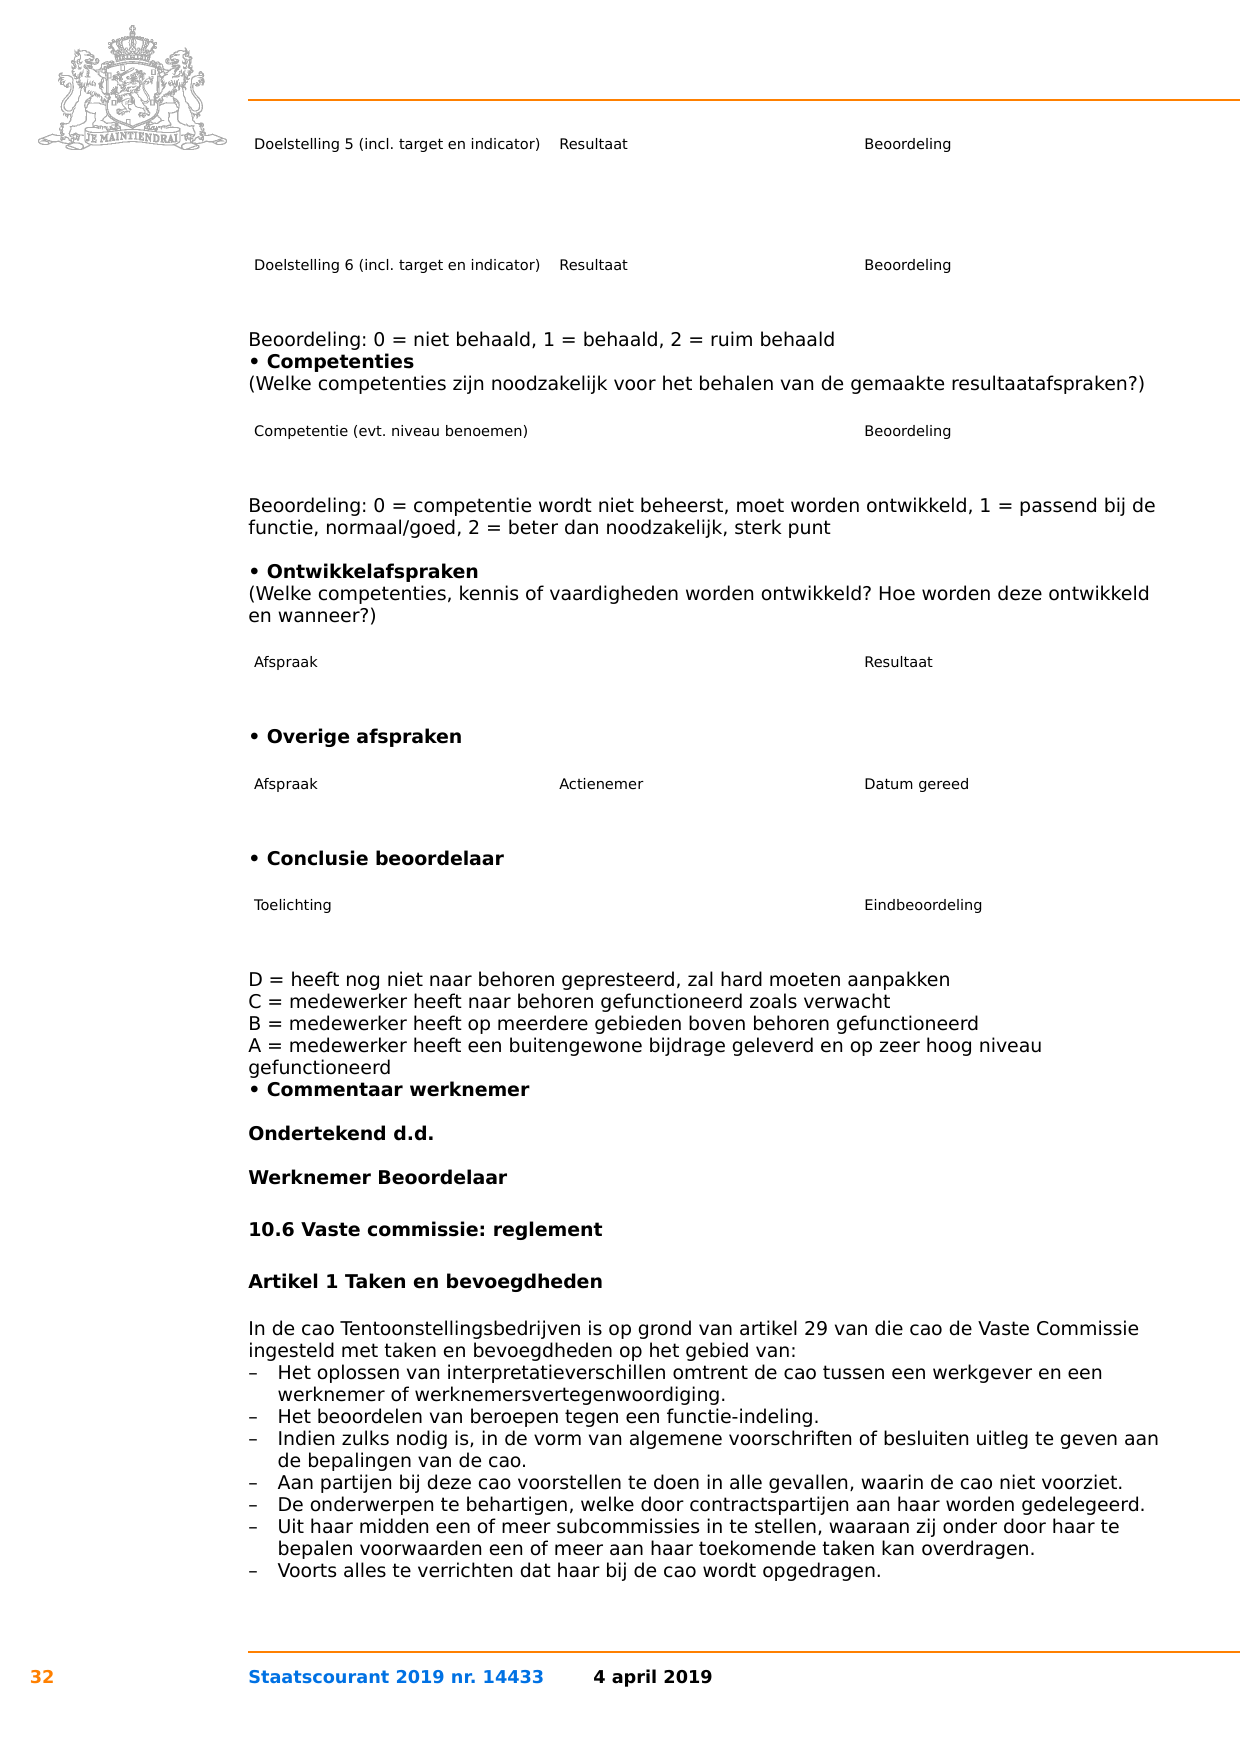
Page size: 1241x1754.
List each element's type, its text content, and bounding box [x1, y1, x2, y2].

text (Welke competenties, kennis of vaardigheden worden ontwikkeld? Hoe worden deze ontwikkeld en wanneer?) [248, 582, 1163, 626]
text Beoordeling: 0 = competentie wordt niet beheerst, moet worden ontwikkeld, 1 = passend bij de functie, normaal/goed, 2 = beter dan noodzakelijk, sterk punt [248, 495, 1163, 539]
table_header Afspraak [249, 771, 553, 797]
text • Overige afspraken [248, 726, 1163, 748]
table_cell [859, 677, 1163, 703]
text • Commentaar werknemer [248, 1079, 1163, 1101]
text D = heeft nog niet naar behoren gepresteerd, zal hard moeten aanpakken [248, 969, 1163, 991]
table_cell [859, 445, 1163, 472]
table_cell [859, 798, 1163, 825]
table_cell [554, 280, 858, 306]
text – Aan partijen bij deze cao voorstellen te doen in alle gevallen, waarin de cao niet voorziet. [248, 1472, 1163, 1493]
table_header Doelstelling 6 (incl. target en indicator) [249, 253, 553, 279]
text Ondertekend d.d. [248, 1123, 1163, 1145]
table_cell [554, 798, 858, 825]
text • Ontwikkelafspraken [248, 561, 1163, 582]
table_cell [249, 158, 553, 185]
text C = medewerker heeft naar behoren gefunctioneerd zoals verwacht [248, 991, 1163, 1013]
table_header Competentie (evt. niveau benoemen) [249, 418, 858, 444]
table_header Doelstelling 5 (incl. target en indicator) [249, 131, 553, 157]
text Beoordeling: 0 = niet behaald, 1 = behaald, 2 = ruim behaald [248, 329, 1163, 351]
text B = medewerker heeft op meerdere gebieden boven behoren gefunctioneerd [248, 1013, 1163, 1035]
text A = medewerker heeft een buitengewone bijdrage geleverd en op zeer hoog niveau gefunctioneerd [248, 1035, 1163, 1079]
text • Conclusie beoordelaar [248, 848, 1163, 869]
table_header Beoordeling [859, 253, 1163, 279]
text Werknemer Beoordelaar [248, 1167, 1163, 1189]
subtitle 10.6 Vaste commissie: reglement [248, 1219, 1163, 1241]
table_header Eindbeoordeling [859, 893, 1163, 919]
text – Uit haar midden een of meer subcommissies in te stellen, waaraan zij onder door haar te bepalen voorwaarden een of meer aan haar toekomende taken kan overdragen. [248, 1516, 1163, 1559]
table_cell [249, 445, 858, 472]
text (Welke competenties zijn noodzakelijk voor het behalen van de gemaakte resultaatafspraken?) [248, 373, 1163, 395]
table_header Toelichting [249, 893, 858, 919]
table_cell [859, 920, 1163, 946]
table_cell [249, 920, 858, 946]
text In de cao Tentoonstellingsbedrijven is op grond van artikel 29 van die cao de Vaste Commissie ingesteld met taken en bevoegdheden op het gebied van: [248, 1318, 1163, 1362]
table_header Resultaat [554, 253, 858, 279]
table_header Datum gereed [859, 771, 1163, 797]
table_cell [554, 158, 858, 185]
table_cell [859, 280, 1163, 306]
table_header Resultaat [859, 649, 1163, 676]
table_header Afspraak [249, 649, 858, 676]
table_cell [249, 798, 553, 825]
picture [38, 25, 227, 150]
table_header Resultaat [554, 131, 858, 157]
table_cell [249, 677, 858, 703]
table_header Beoordeling [859, 131, 1163, 157]
text – Het oplossen van interpretatieverschillen omtrent de cao tussen een werkgever en een werknemer of werknemersvertegenwoordiging. [248, 1362, 1163, 1406]
subtitle Artikel 1 Taken en bevoegdheden [248, 1271, 1163, 1293]
text – De onderwerpen te behartigen, welke door contractspartijen aan haar worden gedelegeerd. [248, 1493, 1163, 1516]
text – Het beoordelen van beroepen tegen een functie-indeling. [248, 1406, 1163, 1428]
text – Voorts alles te verrichten dat haar bij de cao wordt opgedragen. [248, 1559, 1163, 1581]
text • Competenties [248, 351, 1163, 373]
table_cell [859, 158, 1163, 185]
text – Indien zulks nodig is, in de vorm van algemene voorschriften of besluiten uitleg te geven aan de bepalingen van de cao. [248, 1428, 1163, 1472]
table_header Actienemer [554, 771, 858, 797]
table_cell [249, 280, 553, 306]
table_header Beoordeling [859, 418, 1163, 444]
